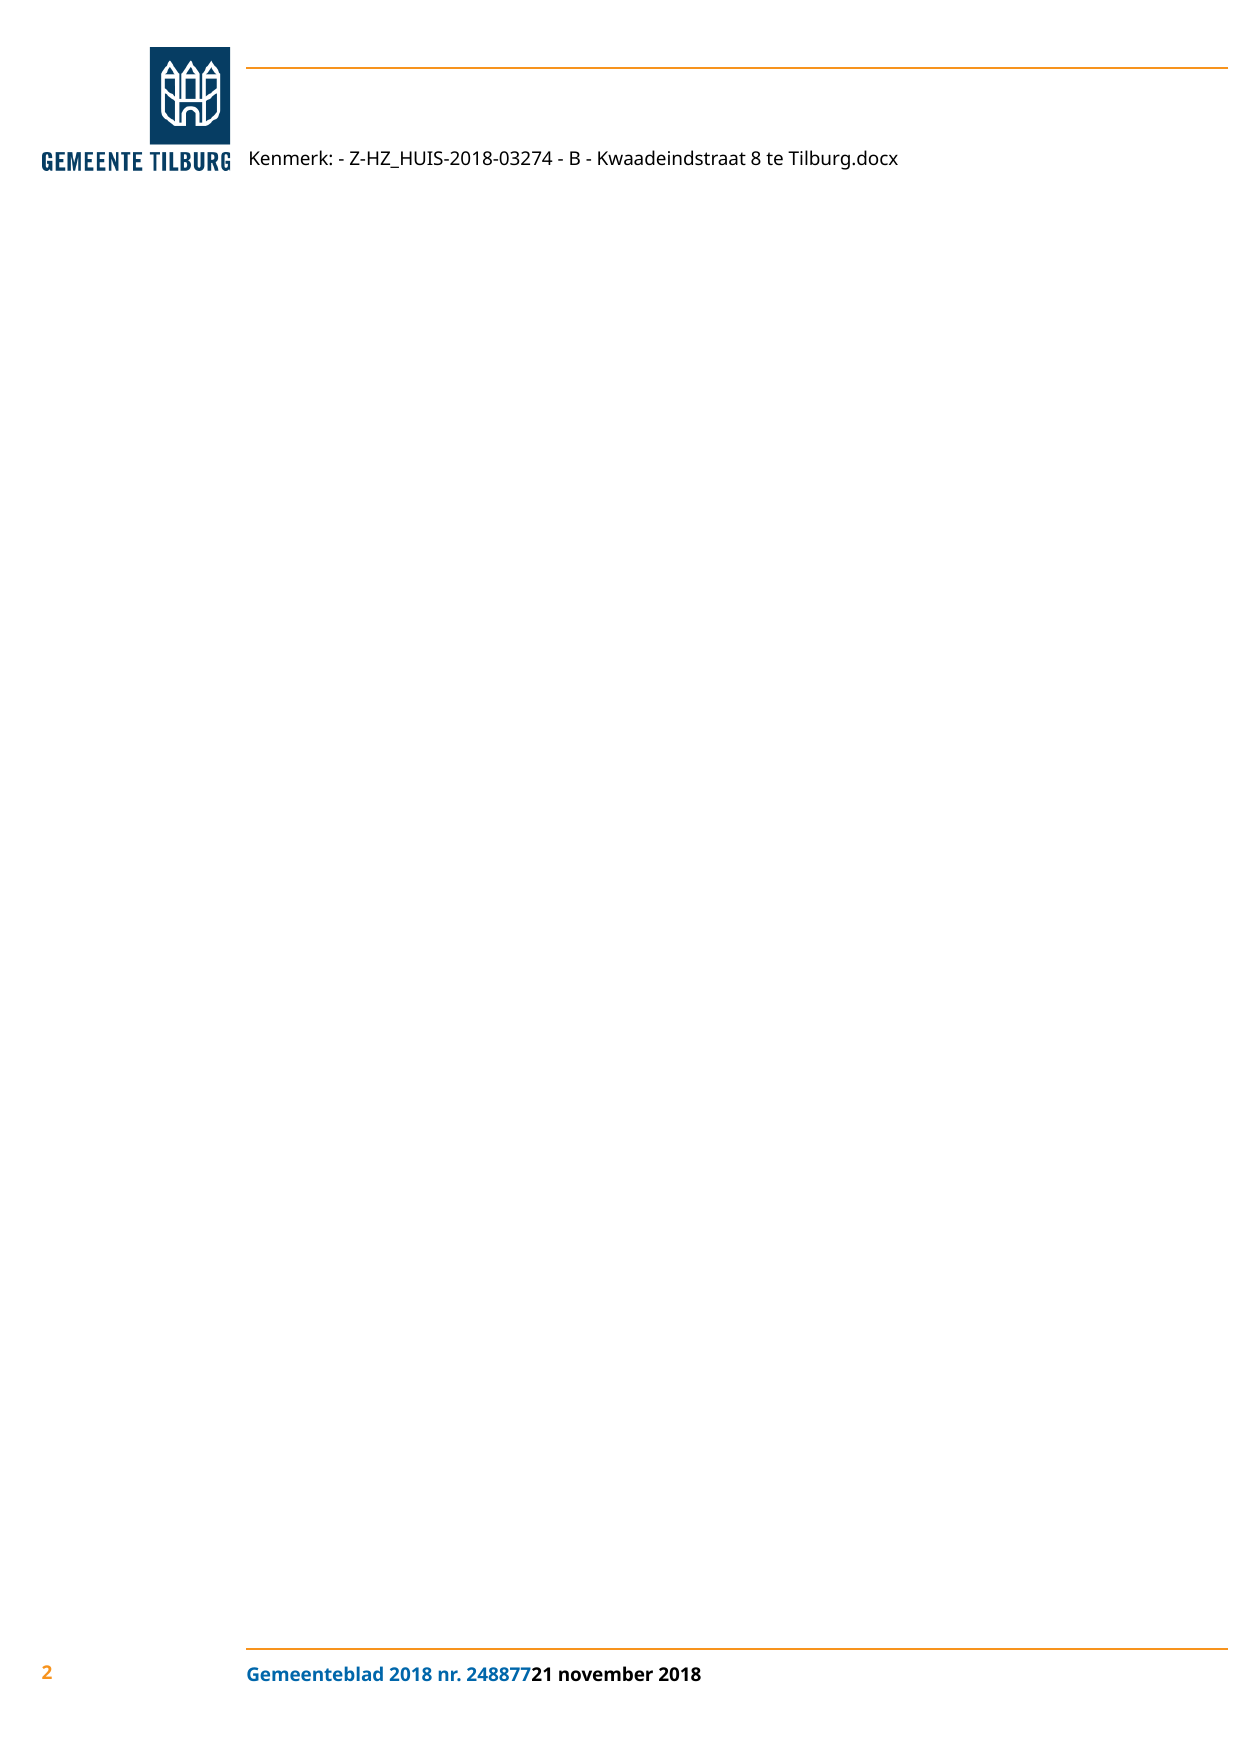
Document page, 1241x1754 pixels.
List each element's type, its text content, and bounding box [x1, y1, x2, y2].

text Kenmerk: - Z-HZ_HUIS-2018-03274 - B - Kwaadeindstraat 8 te Tilburg.docx [248, 145, 1152, 171]
picture [41, 47, 231, 172]
